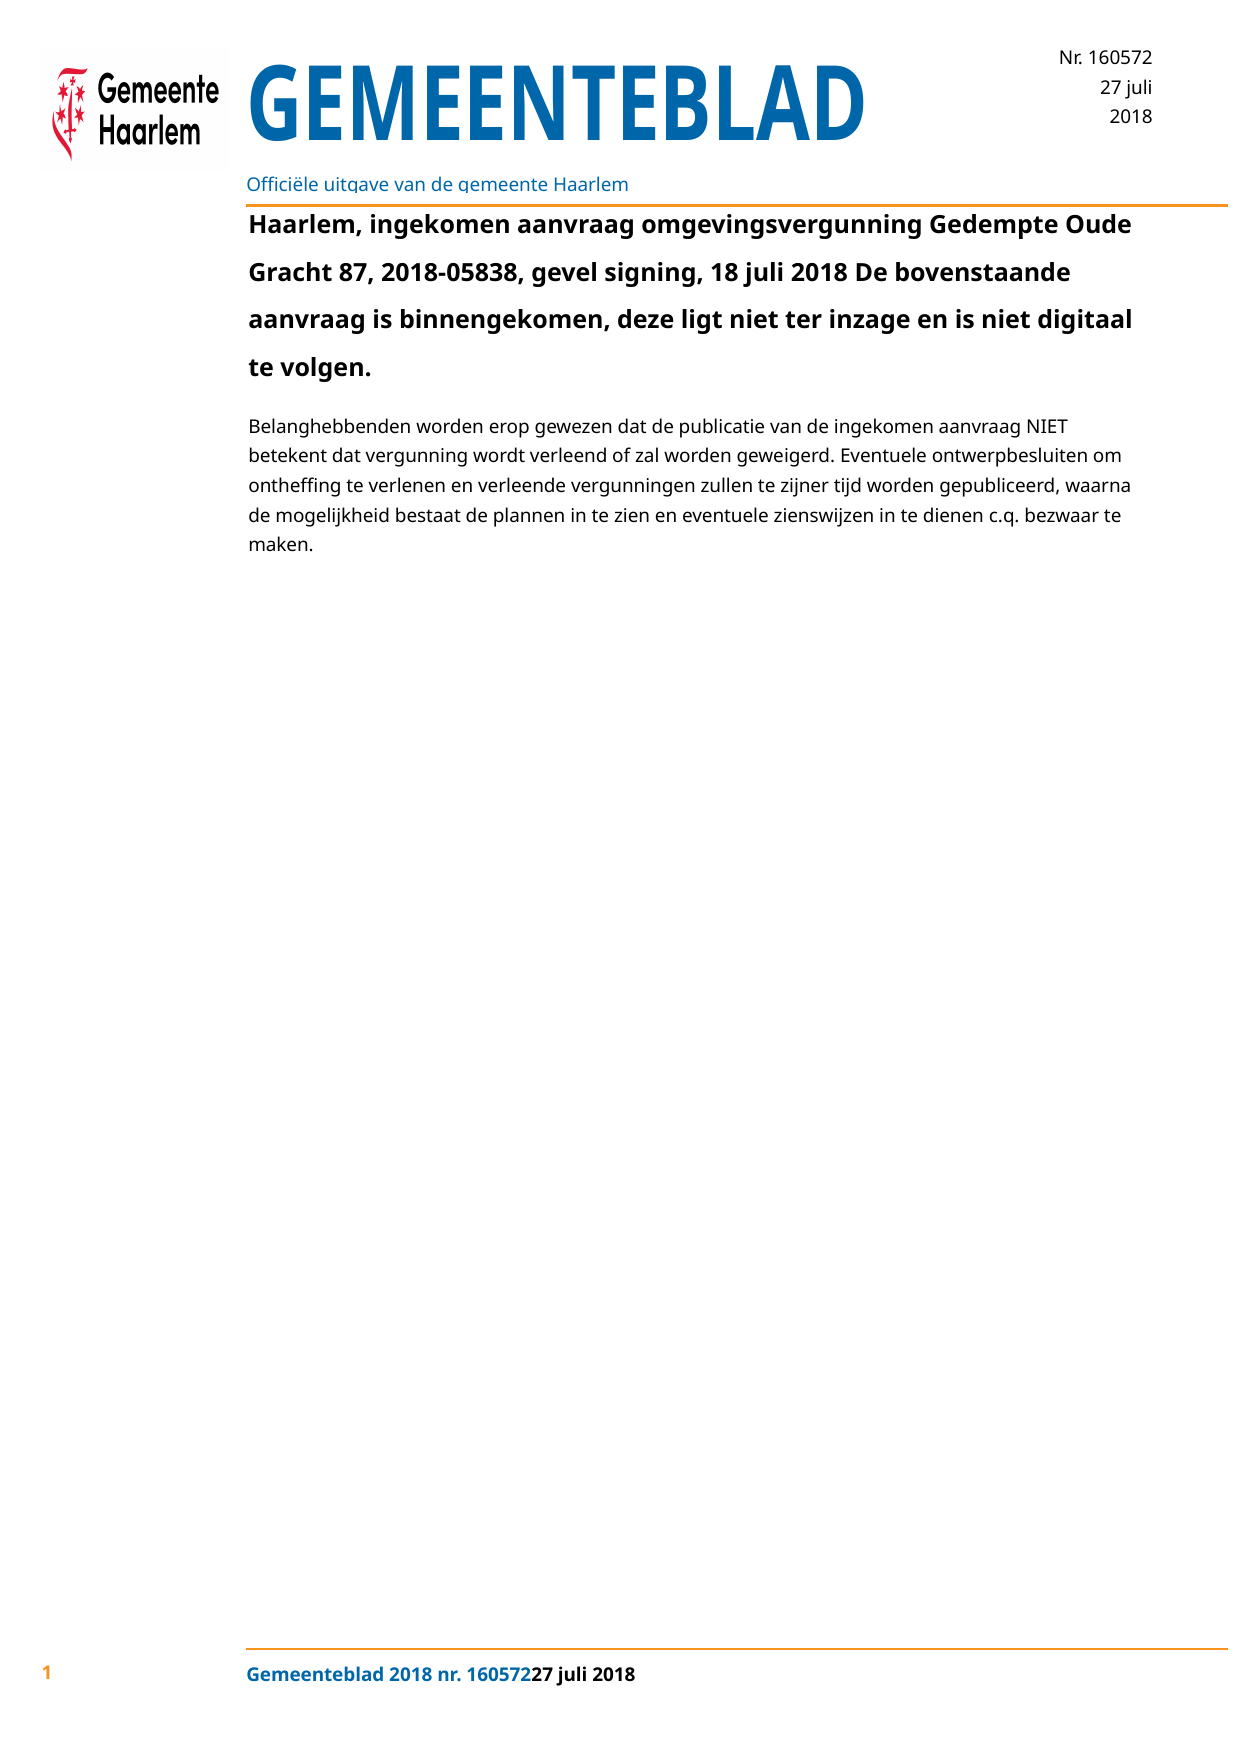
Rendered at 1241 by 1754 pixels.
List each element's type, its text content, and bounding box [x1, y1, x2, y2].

picture [41, 47, 231, 172]
text Belanghebbenden worden erop gewezen dat de publicatie van de ingekomen aanvraag NIET betekent dat vergunning wordt verleend of zal worden geweigerd. Eventuele ontwerpbesluiten om ontheffing te verlenen en verleende vergunningen zullen te zijner tijd worden gepubliceerd, waarna de mogelijkheid bestaat de plannen in te zien en eventuele zienswijzen in te dienen c.q. bezwaar te maken. [248, 413, 1152, 557]
text Haarlem, ingekomen aanvraag omgevingsvergunning Gedempte Oude Gracht 87, 2018-05838, gevel signing, 18 juli 2018 De bovenstaande aanvraag is binnengekomen, deze ligt niet ter inzage en is niet digitaal te volgen. [248, 207, 1152, 384]
